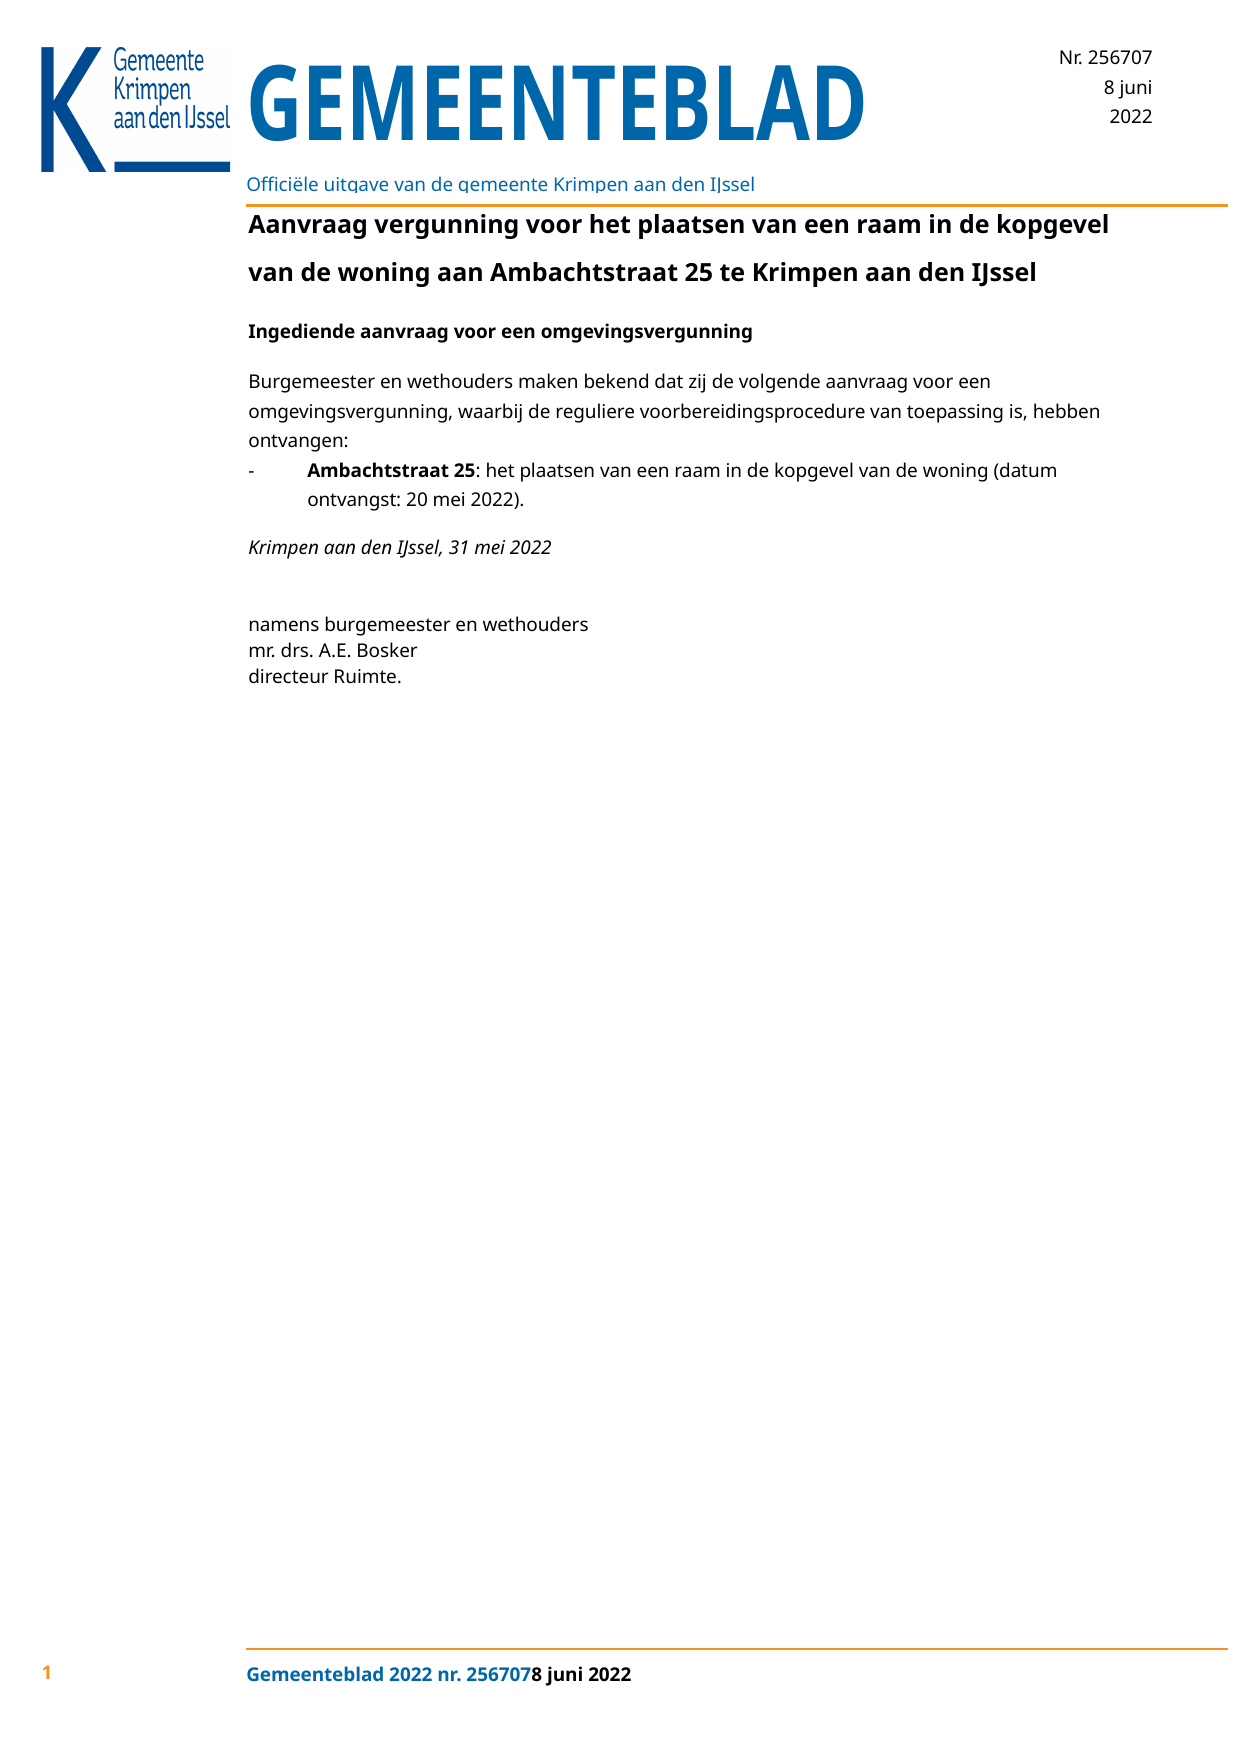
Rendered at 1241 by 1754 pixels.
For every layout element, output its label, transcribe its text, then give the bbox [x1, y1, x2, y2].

text Ingediende aanvraag voor een omgevingsvergunning [248, 318, 1152, 344]
text Krimpen aan den IJssel, 31 mei 2022 [248, 534, 1152, 560]
text directeur Ruimte. [248, 663, 1152, 689]
text Burgemeester en wethouders maken bekend dat zij de volgende aanvraag voor een omgevingsvergunning, waarbij de reguliere voorbereidingsprocedure van toepassing is, hebben ontvangen: [248, 368, 1152, 453]
list Ambachtstraat 25: het plaatsen van een raam in de kopgevel van de woning (datum ontvangst: 20 mei 2022). [248, 457, 1152, 512]
picture [41, 47, 231, 172]
text Aanvraag vergunning voor het plaatsen van een raam in de kopgevel van de woning aan Ambachtstraat 25 te Krimpen aan den IJssel [248, 207, 1152, 288]
text mr. drs. A.E. Bosker [248, 637, 1152, 663]
text namens burgemeester en wethouders [248, 612, 1152, 637]
